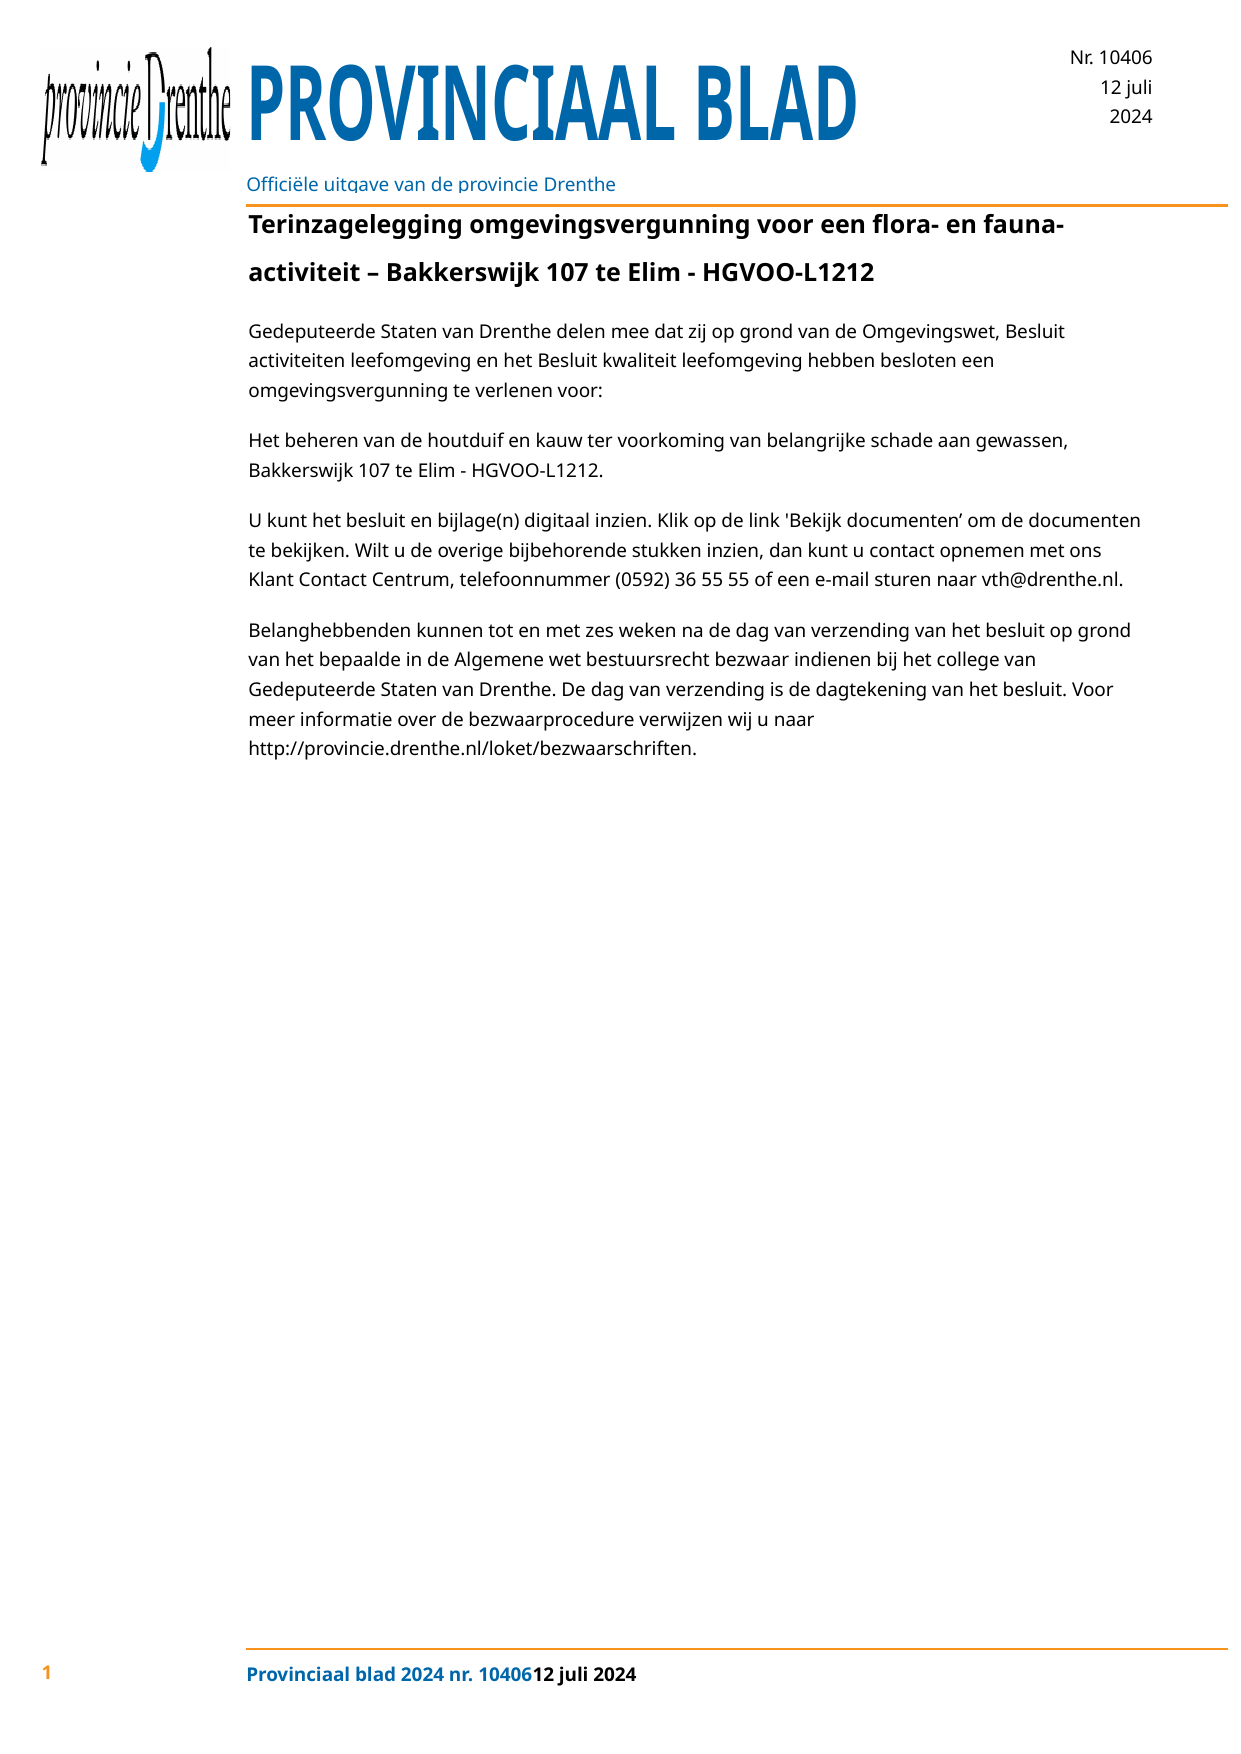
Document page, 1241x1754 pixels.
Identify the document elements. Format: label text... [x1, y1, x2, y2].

text Belanghebbenden kunnen tot en met zes weken na de dag van verzending van het besluit op grond van het bepaalde in de Algemene wet bestuursrecht bezwaar indienen bij het college van Gedeputeerde Staten van Drenthe. De dag van verzending is de dagtekening van het besluit. Voor meer informatie over de bezwaarprocedure verwijzen wij u naar http://provincie.drenthe.nl/loket/bezwaarschriften. [248, 617, 1152, 761]
text U kunt het besluit en bijlage(n) digitaal inzien. Klik op de link 'Bekijk documenten’ om de documenten te bekijken. Wilt u de overige bijbehorende stukken inzien, dan kunt u contact opnemen met ons Klant Contact Centrum, telefoonnummer (0592) 36 55 55 of een e-mail sturen naar vth@drenthe.nl. [248, 507, 1152, 592]
picture [41, 47, 231, 172]
text Het beheren van de houtduif en kauw ter voorkoming van belangrijke schade aan gewassen, Bakkerswijk 107 te Elim - HGVOO-L1212. [248, 427, 1152, 483]
text Gedeputeerde Staten van Drenthe delen mee dat zij op grond van de Omgevingswet, Besluit activiteiten leefomgeving en het Besluit kwaliteit leefomgeving hebben besloten een omgevingsvergunning te verlenen voor: [248, 318, 1152, 403]
text Terinzagelegging omgevingsvergunning voor een flora- en fauna-activiteit – Bakkerswijk 107 te Elim - HGVOO-L1212 [248, 207, 1152, 288]
